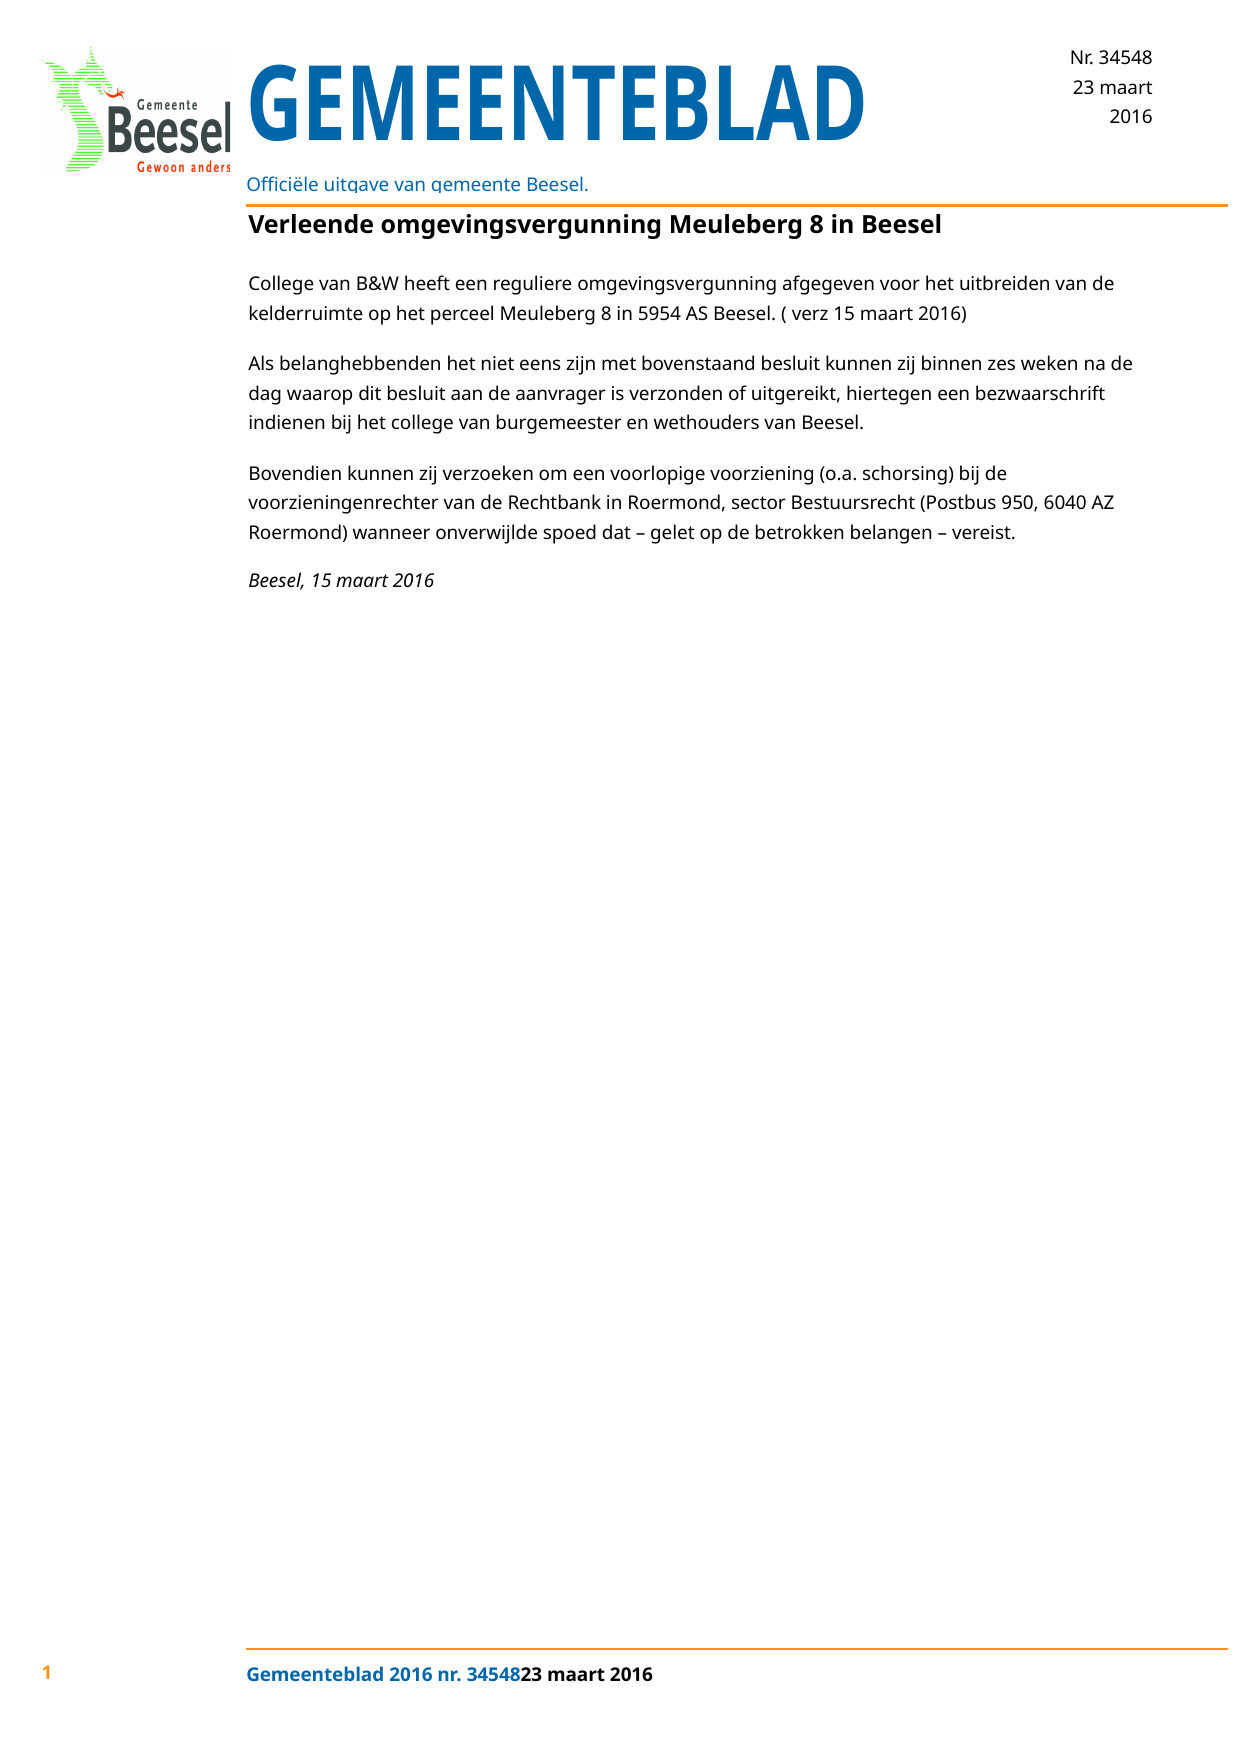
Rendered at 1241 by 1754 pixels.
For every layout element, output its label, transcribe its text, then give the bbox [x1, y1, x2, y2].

text College van B&W heeft een reguliere omgevingsvergunning afgegeven voor het uitbreiden van de kelderruimte op het perceel Meuleberg 8 in 5954 AS Beesel. ( verz 15 maart 2016) [248, 270, 1152, 326]
text Verleende omgevingsvergunning Meuleberg 8 in Beesel [248, 207, 1152, 241]
text Bovendien kunnen zij verzoeken om een voorlopige voorziening (o.a. schorsing) bij de voorzieningenrechter van de Rechtbank in Roermond, sector Bestuursrecht (Postbus 950, 6040 AZ Roermond) wanneer onverwijlde spoed dat – gelet op de betrokken belangen – vereist. [248, 460, 1152, 545]
text Beesel, 15 maart 2016 [248, 567, 1152, 593]
text Als belanghebbenden het niet eens zijn met bovenstaand besluit kunnen zij binnen zes weken na de dag waarop dit besluit aan de aanvrager is verzonden of uitgereikt, hiertegen een bezwaarschrift indienen bij het college van burgemeester en wethouders van Beesel. [248, 350, 1152, 435]
picture [41, 47, 231, 172]
